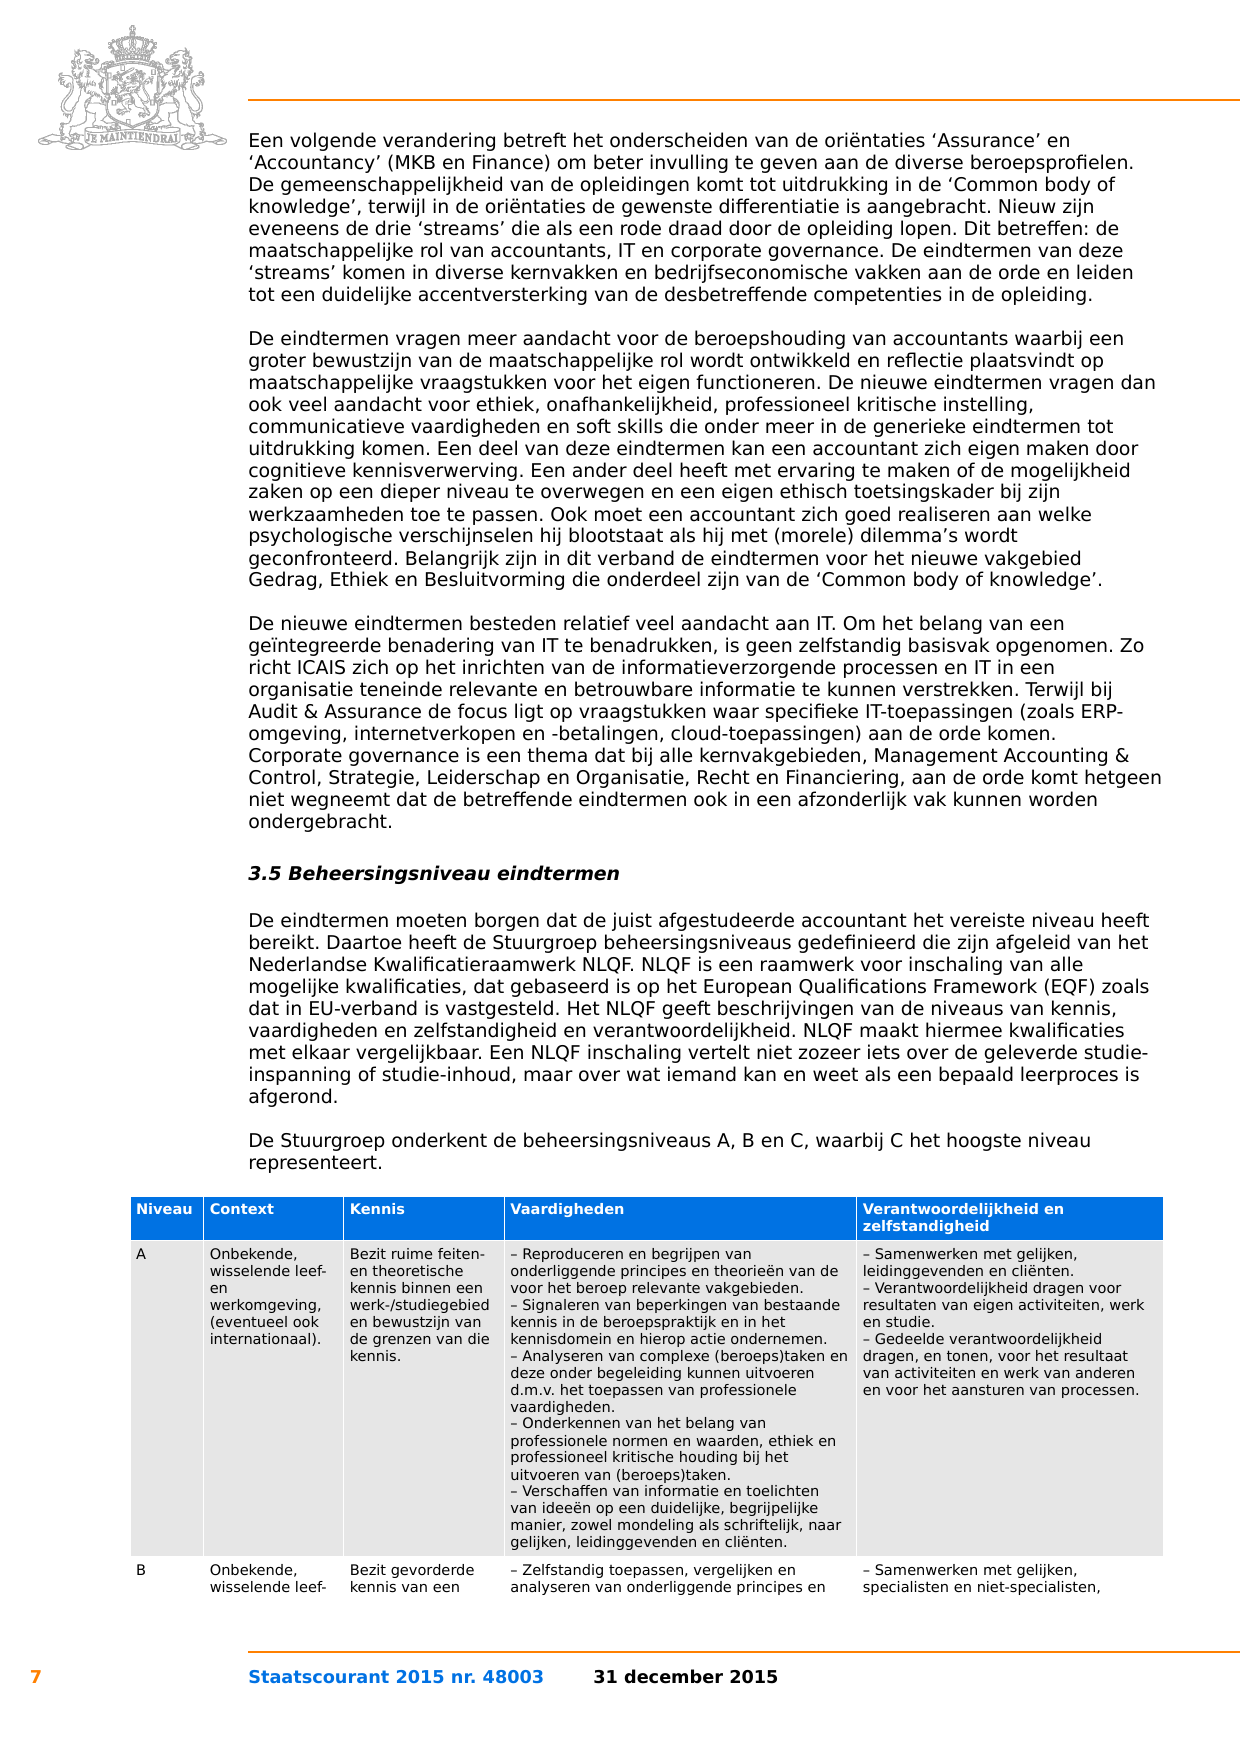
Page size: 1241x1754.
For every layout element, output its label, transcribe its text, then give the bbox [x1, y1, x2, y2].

table_cell Onbekende, wisselende leef- en werkomgeving, (eventueel ook internationaal). [204, 1241, 343, 1556]
table_header Niveau [131, 1197, 203, 1240]
text De eindtermen moeten borgen dat de juist afgestudeerde accountant het vereiste niveau heeft bereikt. Daartoe heeft de Stuurgroep beheersingsniveaus gedefinieerd die zijn afgeleid van het Nederlandse Kwalificatieraamwerk NLQF. NLQF is een raamwerk voor inschaling van alle mogelijke kwalificaties, dat gebaseerd is op het European Qualifications Framework (EQF) zoals dat in EU-verband is vastgesteld. Het NLQF geeft beschrijvingen van de niveaus van kennis, vaardigheden en zelfstandigheid en verantwoordelijkheid. NLQF maakt hiermee kwalificaties met elkaar vergelijkbaar. Een NLQF inschaling vertelt niet zozeer iets over de geleverde studie-inspanning of studie-inhoud, maar over wat iemand kan en weet als een bepaald leerproces is afgerond. [248, 910, 1163, 1108]
table_header Verantwoordelijkheid en zelfstandigheid [857, 1197, 1163, 1240]
text De nieuwe eindtermen besteden relatief veel aandacht aan IT. Om het belang van een geïntegreerde benadering van IT te benadrukken, is geen zelfstandig basisvak opgenomen. Zo richt ICAIS zich op het inrichten van de informatieverzorgende processen en IT in een organisatie teneinde relevante en betrouwbare informatie te kunnen verstrekken. Terwijl bij Audit & Assurance de focus ligt op vraagstukken waar specifieke IT-toepassingen (zoals ERP-omgeving, internetverkopen en -betalingen, cloud-toepassingen) aan de orde komen. [248, 613, 1163, 745]
table_header Vaardigheden [505, 1197, 856, 1240]
table_cell Onbekende, wisselende leef- [204, 1557, 343, 1600]
picture [38, 25, 227, 150]
table_header Context [204, 1197, 343, 1240]
text De eindtermen vragen meer aandacht voor de beroepshouding van accountants waarbij een groter bewustzijn van de maatschappelijke rol wordt ontwikkeld en reflectie plaatsvindt op maatschappelijke vraagstukken voor het eigen functioneren. De nieuwe eindtermen vragen dan ook veel aandacht voor ethiek, onafhankelijkheid, professioneel kritische instelling, communicatieve vaardigheden en soft skills die onder meer in de generieke eindtermen tot uitdrukking komen. Een deel van deze eindtermen kan een accountant zich eigen maken door cognitieve kennisverwerving. Een ander deel heeft met ervaring te maken of de mogelijkheid zaken op een dieper niveau te overwegen en een eigen ethisch toetsingskader bij zijn werkzaamheden toe te passen. Ook moet een accountant zich goed realiseren aan welke psychologische verschijnselen hij blootstaat als hij met (morele) dilemma’s wordt geconfronteerd. Belangrijk zijn in dit verband de eindtermen voor het nieuwe vakgebied Gedrag, Ethiek en Besluitvorming die onderdeel zijn van de ‘Common body of knowledge’. [248, 328, 1163, 591]
text De Stuurgroep onderkent de beheersingsniveaus A, B en C, waarbij C het hoogste niveau representeert. [248, 1130, 1163, 1174]
text Een volgende verandering betreft het onderscheiden van de oriëntaties ‘Assurance’ en ‘Accountancy’ (MKB en Finance) om beter invulling te geven aan de diverse beroepsprofielen. De gemeenschappelijkheid van de opleidingen komt tot uitdrukking in de ‘Common body of knowledge’, terwijl in de oriëntaties de gewenste differentiatie is aangebracht. Nieuw zijn eveneens de drie ‘streams’ die als een rode draad door de opleiding lopen. Dit betreffen: de maatschappelijke rol van accountants, IT en corporate governance. De eindtermen van deze ‘streams’ komen in diverse kernvakken en bedrijfseconomische vakken aan de orde en leiden tot een duidelijke accentversterking van de desbetreffende competenties in de opleiding. [248, 130, 1163, 306]
subtitle 3.5 Beheersingsniveau eindtermen [248, 863, 1163, 885]
table_cell Bezit ruime feiten- en theoretische kennis binnen een werk-/studiegebied en bewustzijn van de grenzen van die kennis. [344, 1241, 504, 1556]
table_header Kennis [344, 1197, 504, 1240]
table_cell – Samenwerken met gelijken, specialisten en niet-specialisten, [857, 1557, 1163, 1600]
table_cell – Zelfstandig toepassen, vergelijken en analyseren van onderliggende principes en [505, 1557, 856, 1600]
table_cell – Reproduceren en begrijpen van onderliggende principes en theorieën van de voor het beroep relevante vakgebieden. – Signaleren van beperkingen van bestaande kennis in de beroepspraktijk en in het kennisdomein en hierop actie ondernemen. – Analyseren van complexe (beroeps)taken en deze onder begeleiding kunnen uitvoeren d.m.v. het toepassen van professionele vaardigheden. – Onderkennen van het belang van professionele normen en waarden, ethiek en professioneel kritische houding bij het uitvoeren van (beroeps)taken. – Verschaffen van informatie en toelichten van ideeën op een duidelijke, begrijpelijke manier, zowel mondeling als schriftelijk, naar gelijken, leidinggevenden en cliënten. [505, 1241, 856, 1556]
table_cell A [131, 1241, 203, 1556]
table_cell B [131, 1557, 203, 1600]
table_cell – Samenwerken met gelijken, leidinggevenden en cliënten. – Verantwoordelijkheid dragen voor resultaten van eigen activiteiten, werk en studie. – Gedeelde verantwoordelijkheid dragen, en tonen, voor het resultaat van activiteiten en werk van anderen en voor het aansturen van processen. [857, 1241, 1163, 1556]
text Corporate governance is een thema dat bij alle kernvakgebieden, Management Accounting & Control, Strategie, Leiderschap en Organisatie, Recht en Financiering, aan de orde komt hetgeen niet wegneemt dat de betreffende eindtermen ook in een afzonderlijk vak kunnen worden ondergebracht. [248, 745, 1163, 833]
table_cell Bezit gevorderde kennis van een [344, 1557, 504, 1600]
